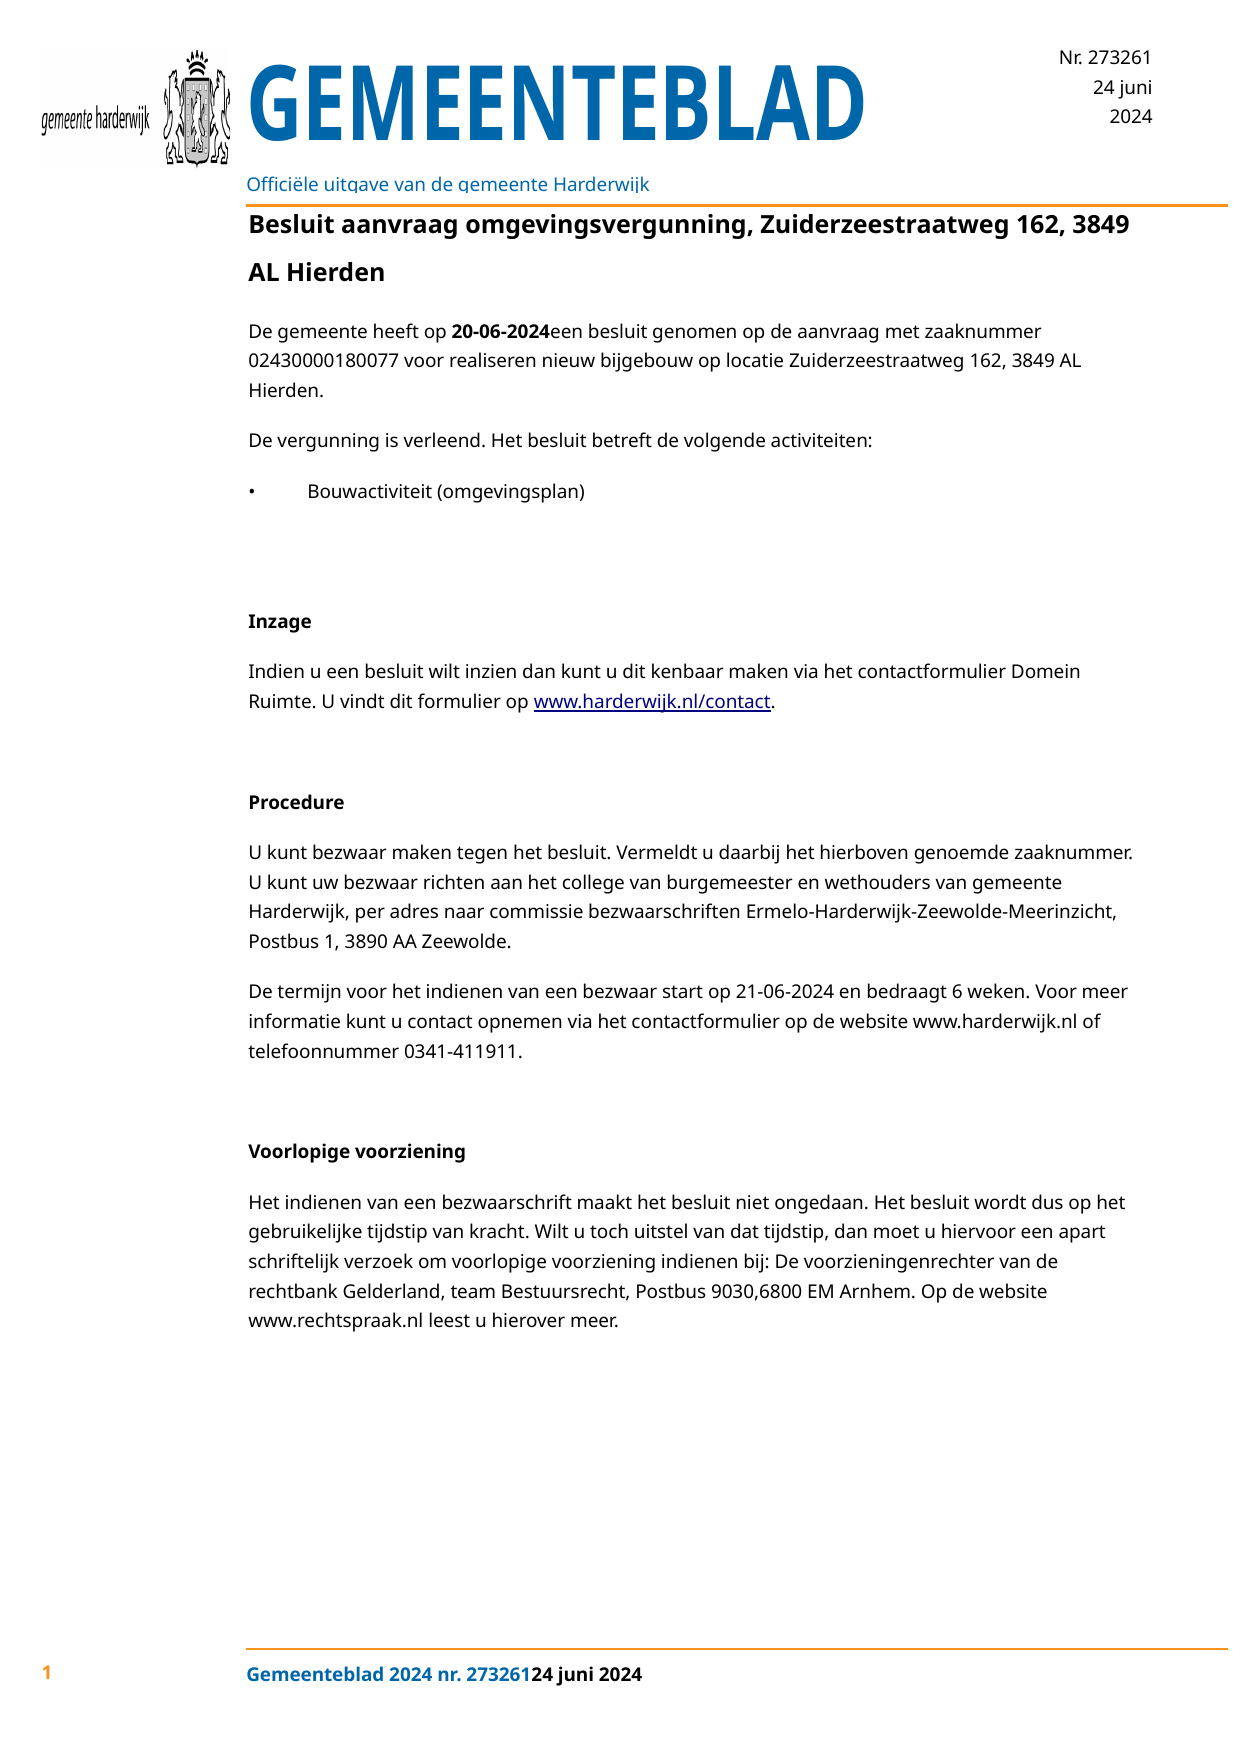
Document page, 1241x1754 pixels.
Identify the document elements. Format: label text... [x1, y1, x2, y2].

text Voorlopige voorziening [248, 1139, 1152, 1164]
text Het indienen van een bezwaarschrift maakt het besluit niet ongedaan. Het besluit wordt dus op het gebruikelijke tijdstip van kracht. Wilt u toch uitstel van dat tijdstip, dan moet u hiervoor een apart schriftelijk verzoek om voorlopige voorziening indienen bij: De voorzieningenrechter van de rechtbank Gelderland, team Bestuursrecht, Postbus 9030,6800 EM Arnhem. Op de website www.rechtspraak.nl leest u hierover meer. [248, 1189, 1152, 1333]
text Inzage [248, 608, 1152, 634]
text De termijn voor het indienen van een bezwaar start op 21-06-2024 en bedraagt 6 weken. Voor meer informatie kunt u contact opnemen via het contactformulier op de website www.harderwijk.nl of telefoonnummer 0341-411911. [248, 979, 1152, 1064]
text Indien u een besluit wilt inzien dan kunt u dit kenbaar maken via het contactformulier Domein Ruimte. U vindt dit formulier op www.harderwijk.nl/contact. [248, 659, 1152, 714]
list Bouwactiviteit (omgevingsplan) [248, 478, 1152, 504]
text De gemeente heeft op 20-06-2024een besluit genomen op de aanvraag met zaaknummer 02430000180077 voor realiseren nieuw bijgebouw op locatie Zuiderzeestraatweg 162, 3849 AL Hierden. [248, 318, 1152, 403]
text Procedure [248, 789, 1152, 815]
text Besluit aanvraag omgevingsvergunning, Zuiderzeestraatweg 162, 3849 AL Hierden [248, 207, 1152, 288]
text De vergunning is verleend. Het besluit betreft de volgende activiteiten: [248, 427, 1152, 453]
text U kunt bezwaar maken tegen het besluit. Vermeldt u daarbij het hierboven genoemde zaaknummer. U kunt uw bezwaar richten aan het college van burgemeester en wethouders van gemeente Harderwijk, per adres naar commissie bezwaarschriften Ermelo-Harderwijk-Zeewolde-Meerinzicht, Postbus 1, 3890 AA Zeewolde. [248, 839, 1152, 954]
picture [41, 47, 231, 172]
